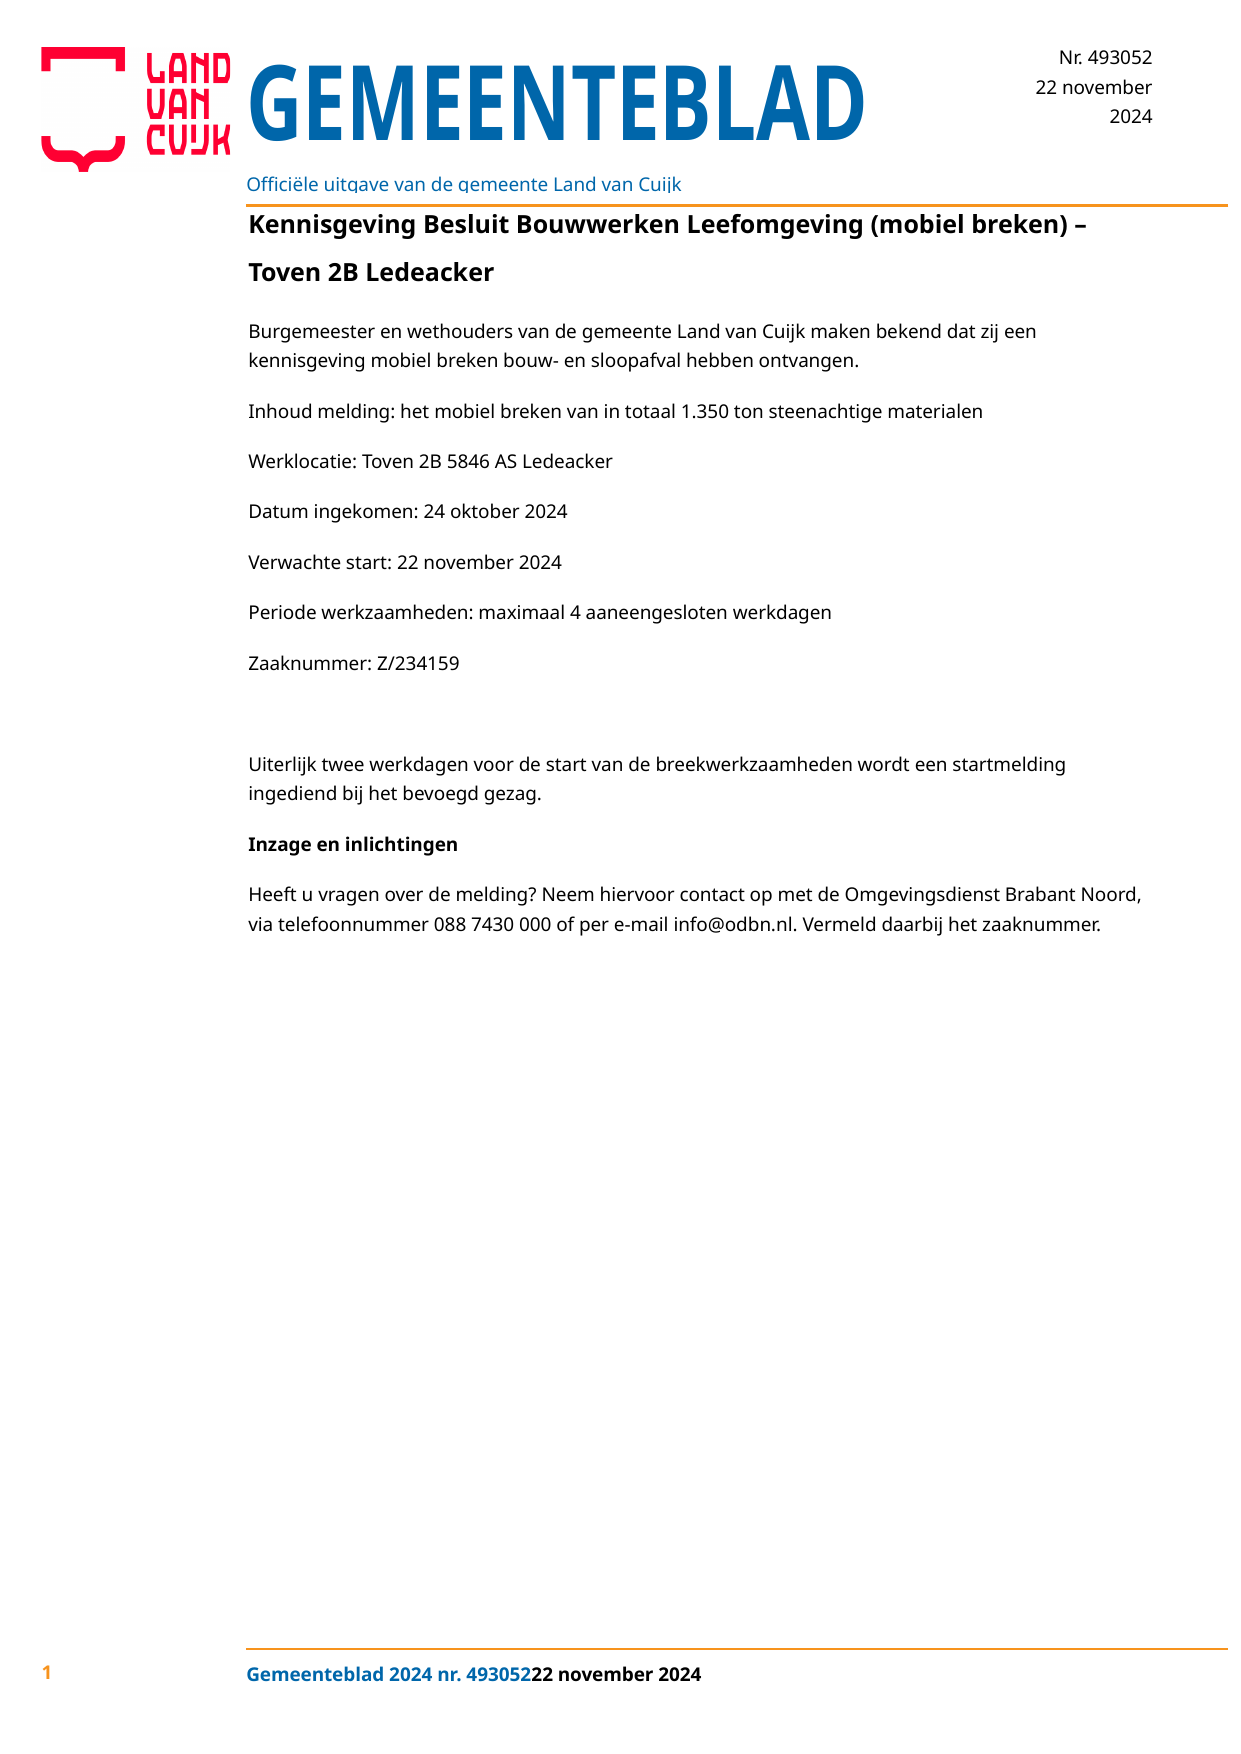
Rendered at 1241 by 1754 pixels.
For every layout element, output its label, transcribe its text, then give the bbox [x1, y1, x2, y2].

text Periode werkzaamheden: maximaal 4 aaneengesloten werkdagen [248, 599, 1152, 625]
text Zaaknummer: Z/234159 [248, 650, 1152, 676]
text Uiterlijk twee werkdagen voor de start van de breekwerkzaamheden wordt een startmelding ingediend bij het bevoegd gezag. [248, 751, 1152, 806]
text Datum ingekomen: 24 oktober 2024 [248, 499, 1152, 524]
text Burgemeester en wethouders van de gemeente Land van Cuijk maken bekend dat zij een kennisgeving mobiel breken bouw- en sloopafval hebben ontvangen. [248, 318, 1152, 373]
picture [41, 47, 231, 172]
text Inzage en inlichtingen [248, 831, 1152, 857]
text Heeft u vragen over de melding? Neem hiervoor contact op met de Omgevingsdienst Brabant Noord, via telefoonnummer 088 7430 000 of per e-mail info@odbn.nl. Vermeld daarbij het zaaknummer. [248, 881, 1152, 937]
text Werklocatie: Toven 2B 5846 AS Ledeacker [248, 448, 1152, 474]
text Verwachte start: 22 november 2024 [248, 549, 1152, 575]
text Inhoud melding: het mobiel breken van in totaal 1.350 ton steenachtige materialen [248, 398, 1152, 424]
text Kennisgeving Besluit Bouwwerken Leefomgeving (mobiel breken) – Toven 2B Ledeacker [248, 207, 1152, 288]
